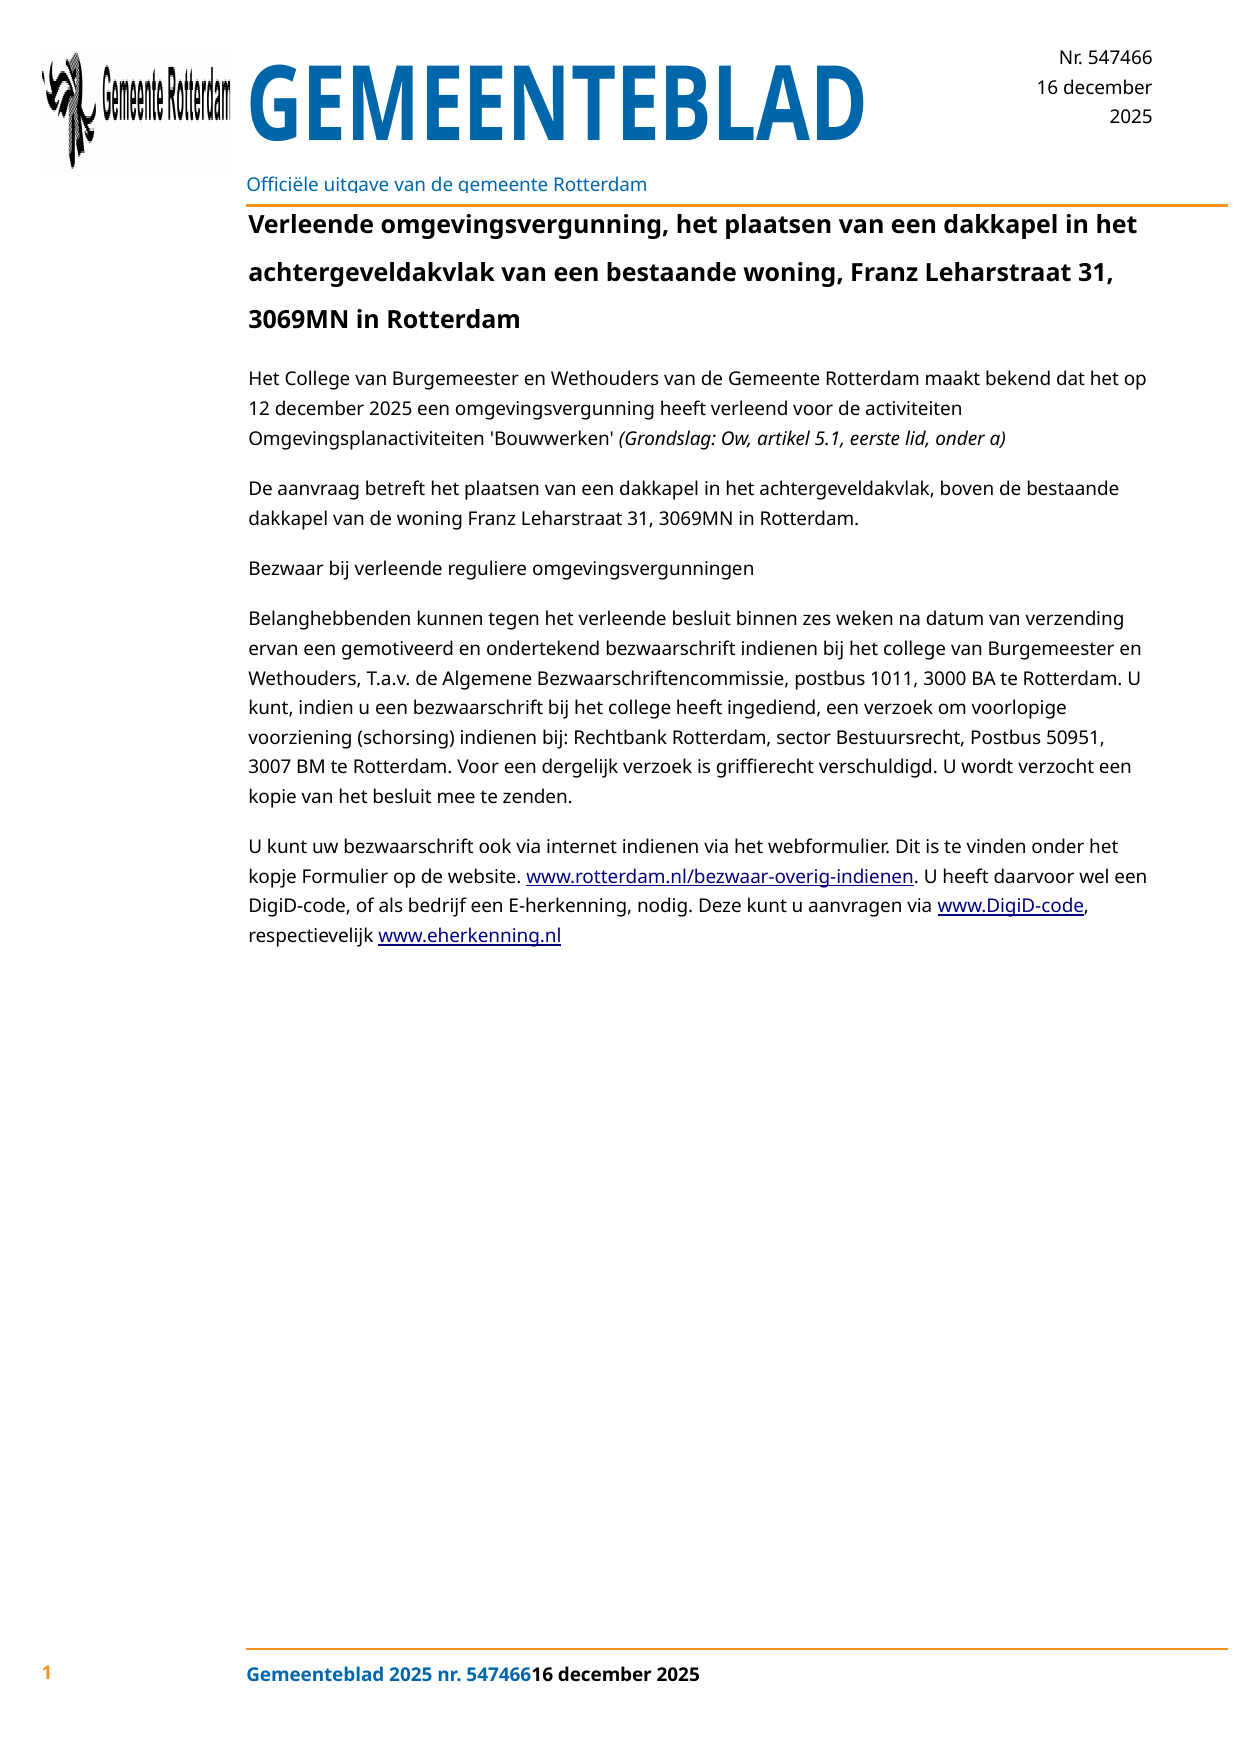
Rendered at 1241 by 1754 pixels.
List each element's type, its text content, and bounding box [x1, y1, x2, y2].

text Bezwaar bij verleende reguliere omgevingsvergunningen [248, 555, 1152, 581]
text Verleende omgevingsvergunning, het plaatsen van een dakkapel in het achtergeveldakvlak van een bestaande woning, Franz Leharstraat 31, 3069MN in Rotterdam [248, 207, 1152, 336]
text U kunt uw bezwaarschrift ook via internet indienen via het webformulier. Dit is te vinden onder het kopje Formulier op de website. www.rotterdam.nl/bezwaar-overig-indienen. U heeft daarvoor wel een DigiD-code, of als bedrijf een E-herkenning, nodig. Deze kunt u aanvragen via www.DigiD-code, respectievelijk www.eherkenning.nl [248, 833, 1152, 948]
text De aanvraag betreft het plaatsen van een dakkapel in het achtergeveldakvlak, boven de bestaande dakkapel van de woning Franz Leharstraat 31, 3069MN in Rotterdam. [248, 475, 1152, 530]
picture [41, 47, 231, 172]
text Het College van Burgemeester en Wethouders van de Gemeente Rotterdam maakt bekend dat het op 12 december 2025 een omgevingsvergunning heeft verleend voor de activiteiten Omgevingsplanactiviteiten 'Bouwwerken' (Grondslag: Ow, artikel 5.1, eerste lid, onder a) [248, 366, 1152, 450]
text Belanghebbenden kunnen tegen het verleende besluit binnen zes weken na datum van verzending ervan een gemotiveerd en ondertekend bezwaarschrift indienen bij het college van Burgemeester en Wethouders, T.a.v. de Algemene Bezwaarschriftencommissie, postbus 1011, 3000 BA te Rotterdam. U kunt, indien u een bezwaarschrift bij het college heeft ingediend, een verzoek om voorlopige voorziening (schorsing) indienen bij: Rechtbank Rotterdam, sector Bestuursrecht, Postbus 50951, 3007 BM te Rotterdam. Voor een dergelijk verzoek is griffierecht verschuldigd. U wordt verzocht een kopie van het besluit mee te zenden. [248, 606, 1152, 809]
